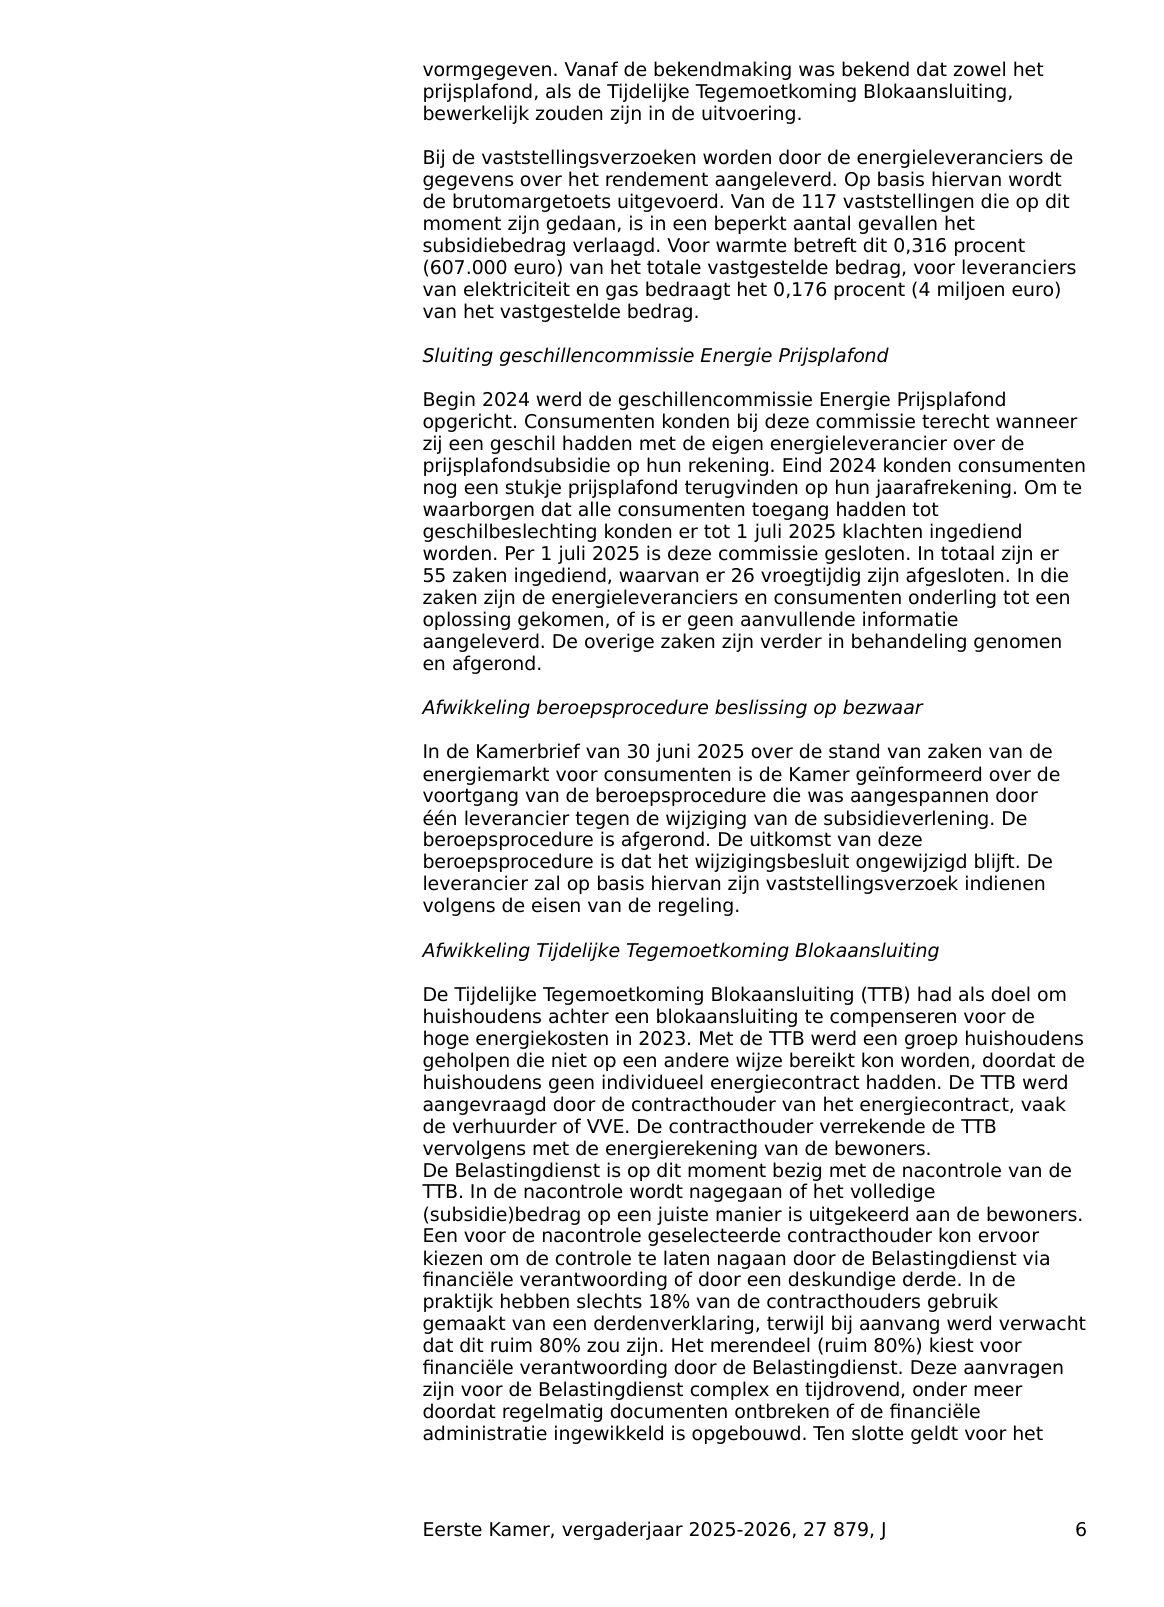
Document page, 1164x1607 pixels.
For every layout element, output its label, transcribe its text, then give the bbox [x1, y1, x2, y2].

subtitle Afwikkeling beroepsprocedure beslissing op bezwaar [422, 697, 1087, 719]
text De Tijdelijke Tegemoetkoming Blokaansluiting (TTB) had als doel om huishoudens achter een blokaansluiting te compenseren voor de hoge energiekosten in 2023. Met de TTB werd een groep huishoudens geholpen die niet op een andere wijze bereikt kon worden, doordat de huishoudens geen individueel energiecontract hadden. De TTB werd aangevraagd door de contracthouder van het energiecontract, vaak de verhuurder of VVE. De contracthouder verrekende de TTB vervolgens met de energierekening van de bewoners. [422, 984, 1087, 1159]
text vormgegeven. Vanaf de bekendmaking was bekend dat zowel het prijsplafond, als de Tijdelijke Tegemoetkoming Blokaansluiting, bewerkelijk zouden zijn in de uitvoering. [422, 59, 1087, 125]
text Begin 2024 werd de geschillencommissie Energie Prijsplafond opgericht. Consumenten konden bij deze commissie terecht wanneer zij een geschil hadden met de eigen energieleverancier over de prijsplafondsubsidie op hun rekening. Eind 2024 konden consumenten nog een stukje prijsplafond terugvinden op hun jaarafrekening. Om te waarborgen dat alle consumenten toegang hadden tot geschilbeslechting konden er tot 1 juli 2025 klachten ingediend worden. Per 1 juli 2025 is deze commissie gesloten. In totaal zijn er 55 zaken ingediend, waarvan er 26 vroegtijdig zijn afgesloten. In die zaken zijn de energieleveranciers en consumenten onderling tot een oplossing gekomen, of is er geen aanvullende informatie aangeleverd. De overige zaken zijn verder in behandeling genomen en afgerond. [422, 389, 1087, 675]
text In de Kamerbrief van 30 juni 2025 over de stand van zaken van de energiemarkt voor consumenten is de Kamer geïnformeerd over de voortgang van de beroepsprocedure die was aangespannen door één leverancier tegen de wijziging van de subsidieverlening. De beroepsprocedure is afgerond. De uitkomst van deze beroepsprocedure is dat het wijzigingsbesluit ongewijzigd blijft. De leverancier zal op basis hiervan zijn vaststellingsverzoek indienen volgens de eisen van de regeling. [422, 741, 1087, 917]
text Bij de vaststellingsverzoeken worden door de energieleveranciers de gegevens over het rendement aangeleverd. Op basis hiervan wordt de brutomargetoets uitgevoerd. Van de 117 vaststellingen die op dit moment zijn gedaan, is in een beperkt aantal gevallen het subsidiebedrag verlaagd. Voor warmte betreft dit 0,316 procent (607.000 euro) van het totale vastgestelde bedrag, voor leveranciers van elektriciteit en gas bedraagt het 0,176 procent (4 miljoen euro) van het vastgestelde bedrag. [422, 147, 1087, 323]
subtitle Afwikkeling Tijdelijke Tegemoetkoming Blokaansluiting [422, 939, 1087, 961]
text De Belastingdienst is op dit moment bezig met de nacontrole van de TTB. In de nacontrole wordt nagegaan of het volledige (subsidie)bedrag op een juiste manier is uitgekeerd aan de bewoners. Een voor de nacontrole geselecteerde contracthouder kon ervoor kiezen om de controle te laten nagaan door de Belastingdienst via financiële verantwoording of door een deskundige derde. In de praktijk hebben slechts 18% van de contracthouders gebruik gemaakt van een derdenverklaring, terwijl bij aanvang werd verwacht dat dit ruim 80% zou zijn. Het merendeel (ruim 80%) kiest voor financiële verantwoording door de Belastingdienst. Deze aanvragen zijn voor de Belastingdienst complex en tijdrovend, onder meer doordat regelmatig documenten ontbreken of de financiële administratie ingewikkeld is opgebouwd. Ten slotte geldt voor het [422, 1159, 1087, 1445]
subtitle Sluiting geschillencommissie Energie Prijsplafond [422, 345, 1087, 367]
